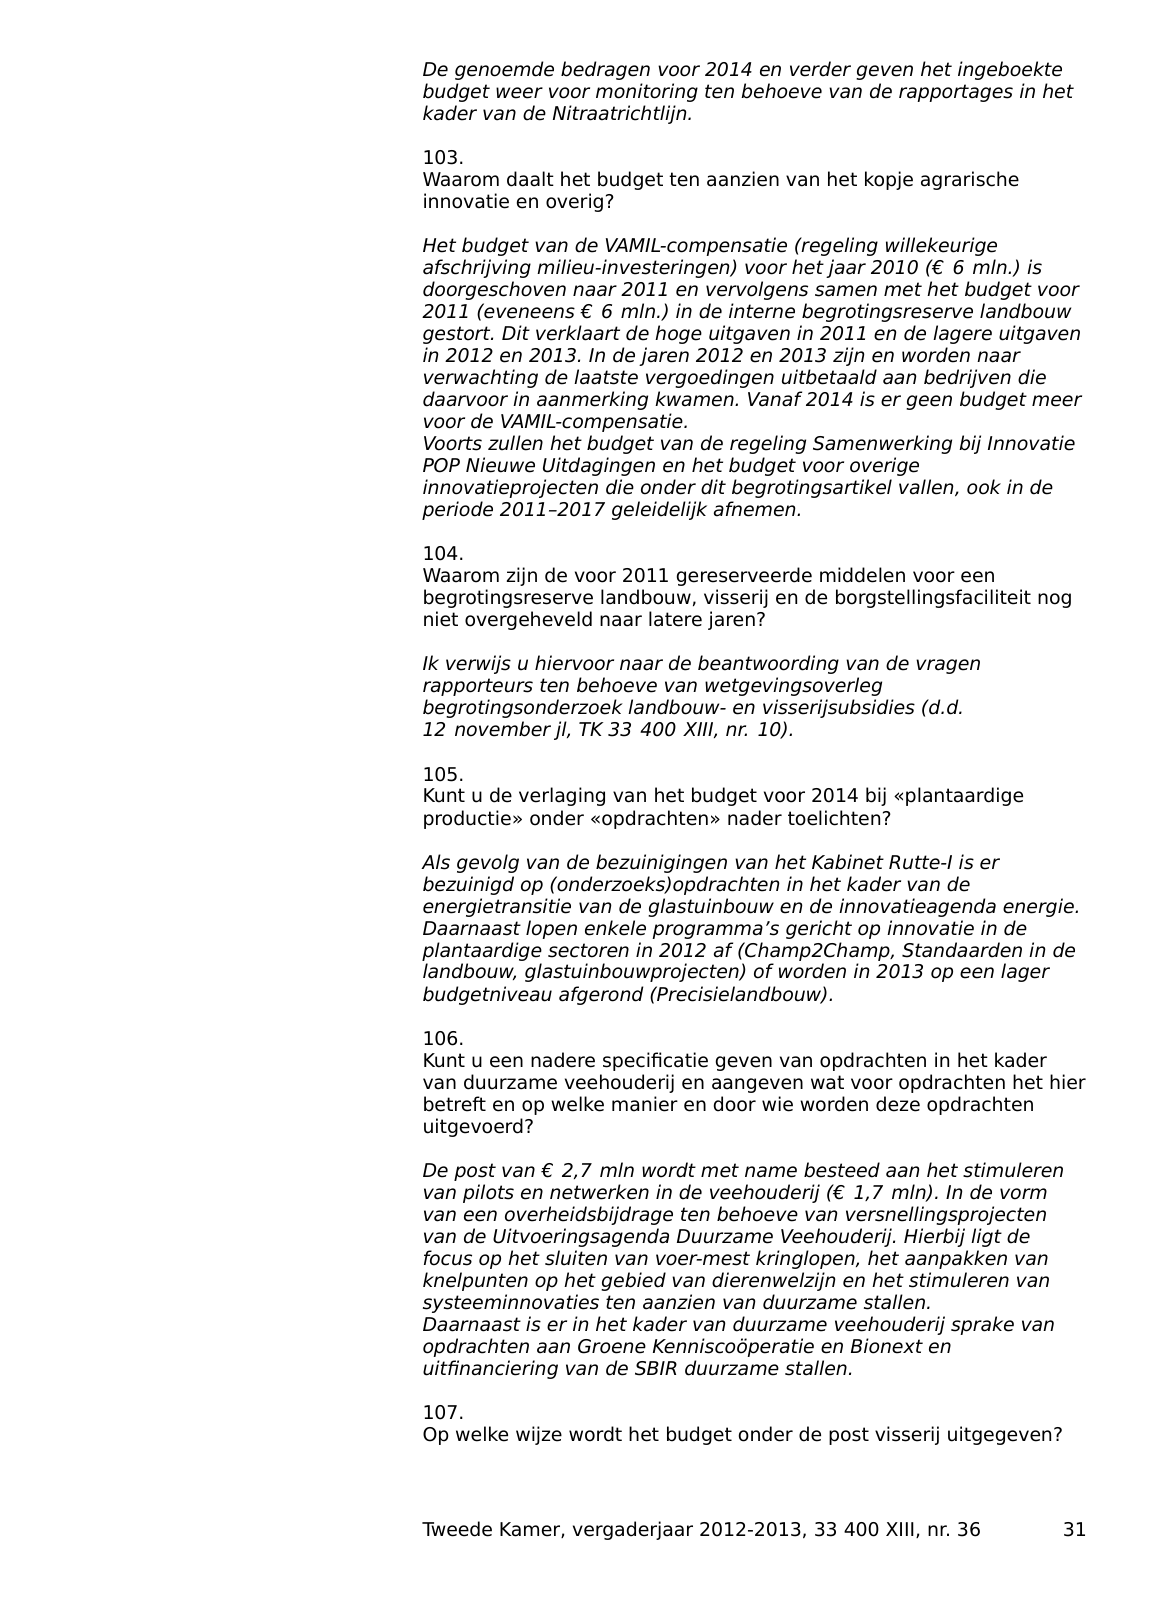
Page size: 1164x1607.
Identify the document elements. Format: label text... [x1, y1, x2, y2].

text 104. [422, 543, 1087, 565]
text De post van € 2,7 mln wordt met name besteed aan het stimuleren van pilots en netwerken in de veehouderij (€ 1,7 mln). In de vorm van een overheidsbijdrage ten behoeve van versnellingsprojecten van de Uitvoeringsagenda Duurzame Veehouderij. Hierbij ligt de focus op het sluiten van voer-mest kringlopen, het aanpakken van knelpunten op het gebied van dierenwelzijn en het stimuleren van systeeminnovaties ten aanzien van duurzame stallen. [422, 1160, 1087, 1313]
text Waarom daalt het budget ten aanzien van het kopje agrarische innovatie en overig? [422, 169, 1087, 213]
text 106. [422, 1028, 1087, 1049]
text Waarom zijn de voor 2011 gereserveerde middelen voor een begrotingsreserve landbouw, visserij en de borgstellingsfaciliteit nog niet overgeheveld naar latere jaren? [422, 565, 1087, 631]
text Het budget van de VAMIL-compensatie (regeling willekeurige afschrijving milieu-investeringen) voor het jaar 2010 (€ 6 mln.) is doorgeschoven naar 2011 en vervolgens samen met het budget voor 2011 (eveneens € 6 mln.) in de interne begrotingsreserve landbouw gestort. Dit verklaart de hoge uitgaven in 2011 en de lagere uitgaven in 2012 en 2013. In de jaren 2012 en 2013 zijn en worden naar verwachting de laatste vergoedingen uitbetaald aan bedrijven die daarvoor in aanmerking kwamen. Vanaf 2014 is er geen budget meer voor de VAMIL-compensatie. [422, 235, 1087, 433]
text Voorts zullen het budget van de regeling Samenwerking bij Innovatie POP Nieuwe Uitdagingen en het budget voor overige innovatieprojecten die onder dit begrotingsartikel vallen, ook in de periode 2011–2017 geleidelijk afnemen. [422, 433, 1087, 521]
text De genoemde bedragen voor 2014 en verder geven het ingeboekte budget weer voor monitoring ten behoeve van de rapportages in het kader van de Nitraatrichtlijn. [422, 59, 1087, 125]
text 103. [422, 147, 1087, 169]
text 107. [422, 1402, 1087, 1424]
text Kunt u een nadere specificatie geven van opdrachten in het kader van duurzame veehouderij en aangeven wat voor opdrachten het hier betreft en op welke manier en door wie worden deze opdrachten uitgevoerd? [422, 1049, 1087, 1137]
text Ik verwijs u hiervoor naar de beantwoording van de vragen rapporteurs ten behoeve van wetgevingsoverleg begrotingsonderzoek landbouw- en visserijsubsidies (d.d. 12 november jl, TK 33 400 XIII, nr. 10). [422, 653, 1087, 741]
text Op welke wijze wordt het budget onder de post visserij uitgegeven? [422, 1424, 1087, 1446]
text Kunt u de verlaging van het budget voor 2014 bij «plantaardige productie» onder «opdrachten» nader toelichten? [422, 785, 1087, 829]
text Als gevolg van de bezuinigingen van het Kabinet Rutte-I is er bezuinigd op (onderzoeks)opdrachten in het kader van de energietransitie van de glastuinbouw en de innovatieagenda energie. Daarnaast lopen enkele programma’s gericht op innovatie in de plantaardige sectoren in 2012 af (Champ2Champ, Standaarden in de landbouw, glastuinbouwprojecten) of worden in 2013 op een lager budgetniveau afgerond (Precisielandbouw). [422, 852, 1087, 1005]
text Daarnaast is er in het kader van duurzame veehouderij sprake van opdrachten aan Groene Kenniscoöperatie en Bionext en uitfinanciering van de SBIR duurzame stallen. [422, 1313, 1087, 1379]
text 105. [422, 763, 1087, 785]
